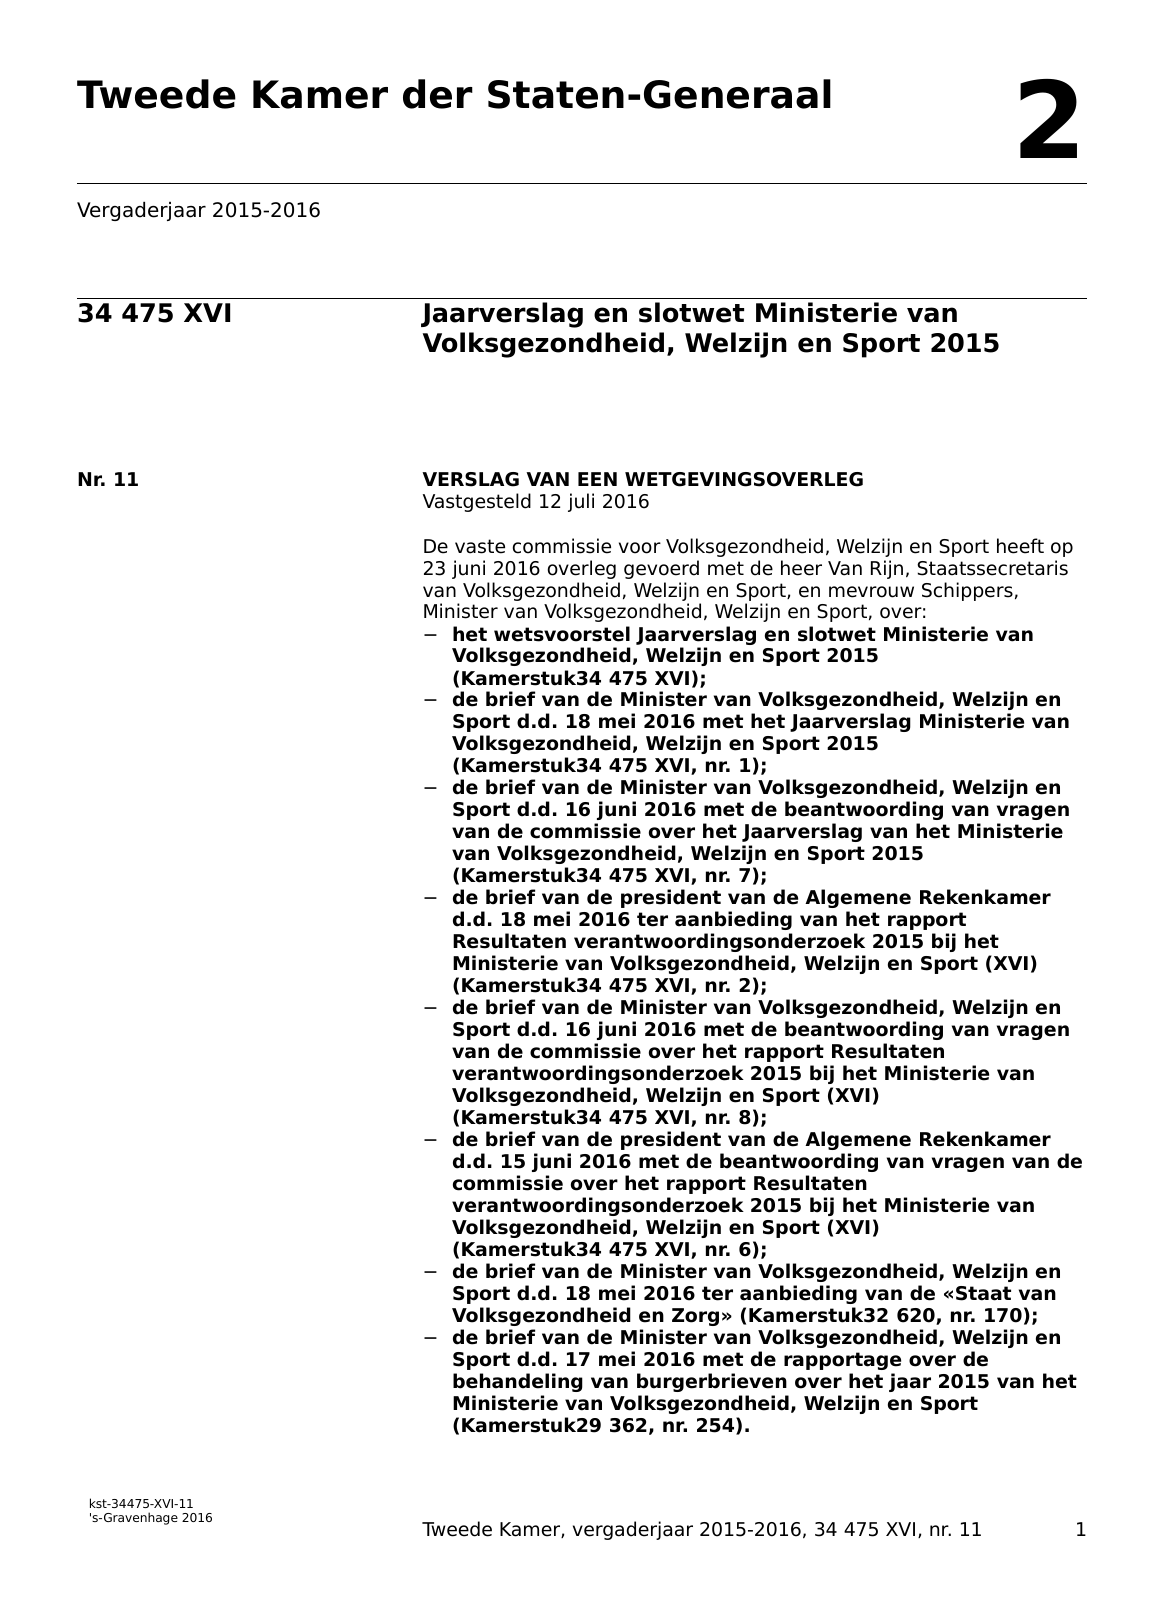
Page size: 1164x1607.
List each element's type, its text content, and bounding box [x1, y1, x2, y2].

table_header 2 [886, 59, 1087, 183]
text 's-Gravenhage 2016 [88, 1511, 323, 1525]
table_header Tweede Kamer der Staten-Generaal [77, 59, 886, 183]
text De vaste commissie voor Volksgezondheid, Welzijn en Sport heeft op 23 juni 2016 overleg gevoerd met de heer Van Rijn, Staatssecretaris van Volksgezondheid, Welzijn en Sport, en mevrouw Schippers, Minister van Volksgezondheid, Welzijn en Sport, over: [422, 536, 1087, 623]
subtitle Nr. 11 VERSLAG VAN EEN WETGEVINGSOVERLEG [77, 469, 1087, 491]
text − de brief van de Minister van Volksgezondheid, Welzijn en Sport d.d. 16 juni 2016 met de beantwoording van vragen van de commissie over het rapport Resultaten verantwoordingsonderzoek 2015 bij het Ministerie van Volksgezondheid, Welzijn en Sport (XVI) (Kamerstuk34 475 XVI, nr. 8); [422, 997, 1087, 1129]
table_cell Vergaderjaar 2015-2016 [77, 184, 1087, 298]
text − de brief van de Minister van Volksgezondheid, Welzijn en Sport d.d. 18 mei 2016 ter aanbieding van de «Staat van Volksgezondheid en Zorg» (Kamerstuk32 620, nr. 170); [422, 1261, 1087, 1327]
text kst-34475-XVI-11 [88, 1497, 323, 1511]
text − de brief van de Minister van Volksgezondheid, Welzijn en Sport d.d. 17 mei 2016 met de rapportage over de behandeling van burgerbrieven over het jaar 2015 van het Ministerie van Volksgezondheid, Welzijn en Sport (Kamerstuk29 362, nr. 254). [422, 1327, 1087, 1437]
text − het wetsvoorstel Jaarverslag en slotwet Ministerie van Volksgezondheid, Welzijn en Sport 2015 (Kamerstuk34 475 XVI); [422, 623, 1087, 689]
text − de brief van de president van de Algemene Rekenkamer d.d. 18 mei 2016 ter aanbieding van het rapport Resultaten verantwoordingsonderzoek 2015 bij het Ministerie van Volksgezondheid, Welzijn en Sport (XVI) (Kamerstuk34 475 XVI, nr. 2); [422, 887, 1087, 997]
text − de brief van de Minister van Volksgezondheid, Welzijn en Sport d.d. 16 juni 2016 met de beantwoording van vragen van de commissie over het Jaarverslag van het Ministerie van Volksgezondheid, Welzijn en Sport 2015 (Kamerstuk34 475 XVI, nr. 7); [422, 777, 1087, 887]
subtitle 34 475 XVI Jaarverslag en slotwet Ministerie van Volksgezondheid, Welzijn en Sport 2015 [77, 299, 1087, 358]
text − de brief van de Minister van Volksgezondheid, Welzijn en Sport d.d. 18 mei 2016 met het Jaarverslag Ministerie van Volksgezondheid, Welzijn en Sport 2015 (Kamerstuk34 475 XVI, nr. 1); [422, 689, 1087, 777]
text Vastgesteld 12 juli 2016 [422, 491, 1087, 513]
text − de brief van de president van de Algemene Rekenkamer d.d. 15 juni 2016 met de beantwoording van vragen van de commissie over het rapport Resultaten verantwoordingsonderzoek 2015 bij het Ministerie van Volksgezondheid, Welzijn en Sport (XVI) (Kamerstuk34 475 XVI, nr. 6); [422, 1129, 1087, 1261]
